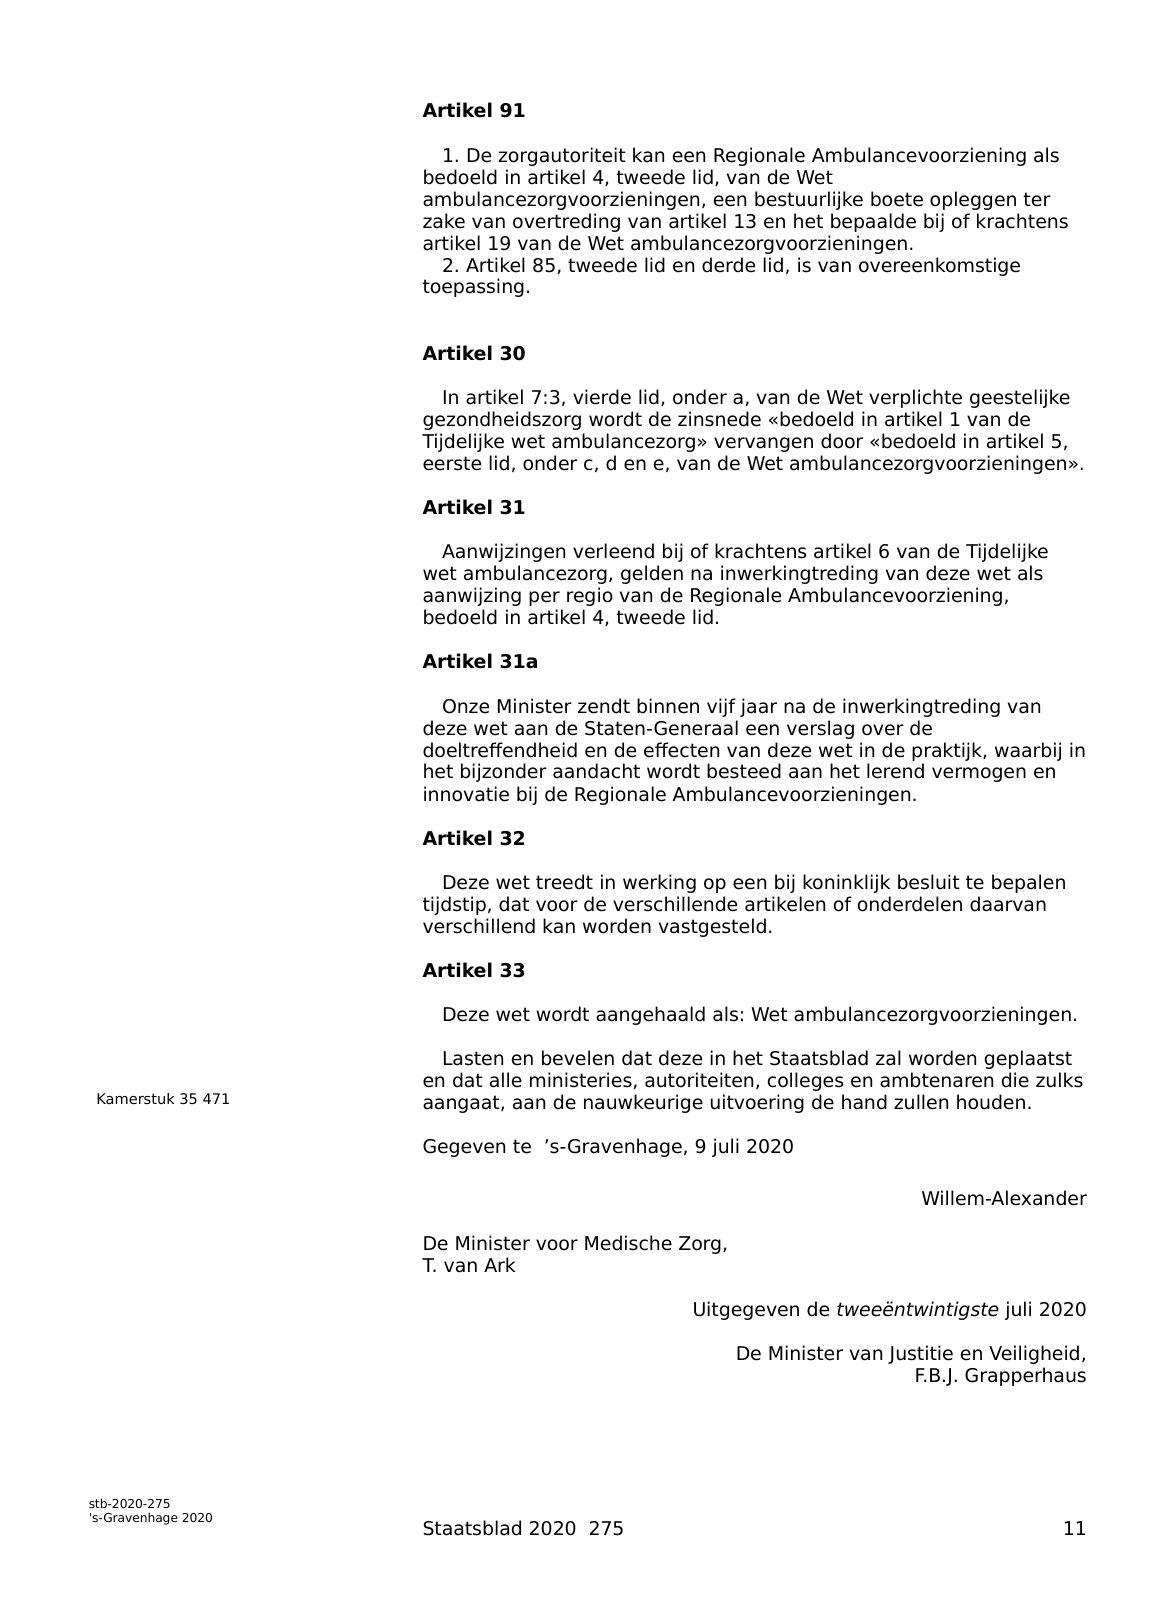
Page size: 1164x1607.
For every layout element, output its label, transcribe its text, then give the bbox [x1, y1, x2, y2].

text Lasten en bevelen dat deze in het Staatsblad zal worden geplaatst en dat alle ministeries, autoriteiten, colleges en ambtenaren die zulks aangaat, aan de nauwkeurige uitvoering de hand zullen houden. [422, 1048, 1087, 1114]
text Deze wet wordt aangehaald als: Wet ambulancezorgvoorzieningen. [422, 1004, 1087, 1026]
text 1. De zorgautoriteit kan een Regionale Ambulancevoorziening als bedoeld in artikel 4, tweede lid, van de Wet ambulancezorgvoorzieningen, een bestuurlijke boete opleggen ter zake van overtreding van artikel 13 en het bepaalde bij of krachtens artikel 19 van de Wet ambulancezorgvoorzieningen. [422, 144, 1087, 254]
text Kamerstuk 35 471 [77, 1091, 396, 1108]
text Deze wet treedt in werking op een bij koninklijk besluit te bepalen tijdstip, dat voor de verschillende artikelen of onderdelen daarvan verschillend kan worden vastgesteld. [422, 872, 1087, 938]
subtitle Artikel 33 [422, 960, 1087, 982]
text Aanwijzingen verleend bij of krachtens artikel 6 van de Tijdelijke wet ambulancezorg, gelden na inwerkingtreding van deze wet als aanwijzing per regio van de Regionale Ambulancevoorziening, bedoeld in artikel 4, tweede lid. [422, 541, 1087, 629]
text Gegeven te ’s-Gravenhage, 9 juli 2020 [422, 1136, 1087, 1158]
text Uitgegeven de tweeëntwintigste juli 2020 [422, 1299, 1087, 1321]
text stb-2020-275 [88, 1497, 323, 1511]
subtitle Artikel 91 [422, 100, 1087, 122]
subtitle Artikel 31a [422, 651, 1087, 673]
text Onze Minister zendt binnen vijf jaar na de inwerkingtreding van deze wet aan de Staten-Generaal een verslag over de doeltreffendheid en de effecten van deze wet in de praktijk, waarbij in het bijzonder aandacht wordt besteed aan het lerend vermogen en innovatie bij de Regionale Ambulancevoorzieningen. [422, 696, 1087, 805]
text 's-Gravenhage 2020 [88, 1511, 323, 1525]
text De Minister van Justitie en Veiligheid, F.B.J. Grapperhaus [422, 1343, 1087, 1387]
subtitle Artikel 30 [422, 343, 1087, 365]
text In artikel 7:3, vierde lid, onder a, van de Wet verplichte geestelijke gezondheidszorg wordt de zinsnede «bedoeld in artikel 1 van de Tijdelijke wet ambulancezorg» vervangen door «bedoeld in artikel 5, eerste lid, onder c, d en e, van de Wet ambulancezorgvoorzieningen». [422, 387, 1087, 475]
text De Minister voor Medische Zorg, T. van Ark [422, 1232, 1087, 1276]
text Willem-Alexander [422, 1188, 1087, 1210]
subtitle Artikel 31 [422, 497, 1087, 519]
text 2. Artikel 85, tweede lid en derde lid, is van overeenkomstige toepassing. [422, 254, 1087, 298]
subtitle Artikel 32 [422, 828, 1087, 849]
